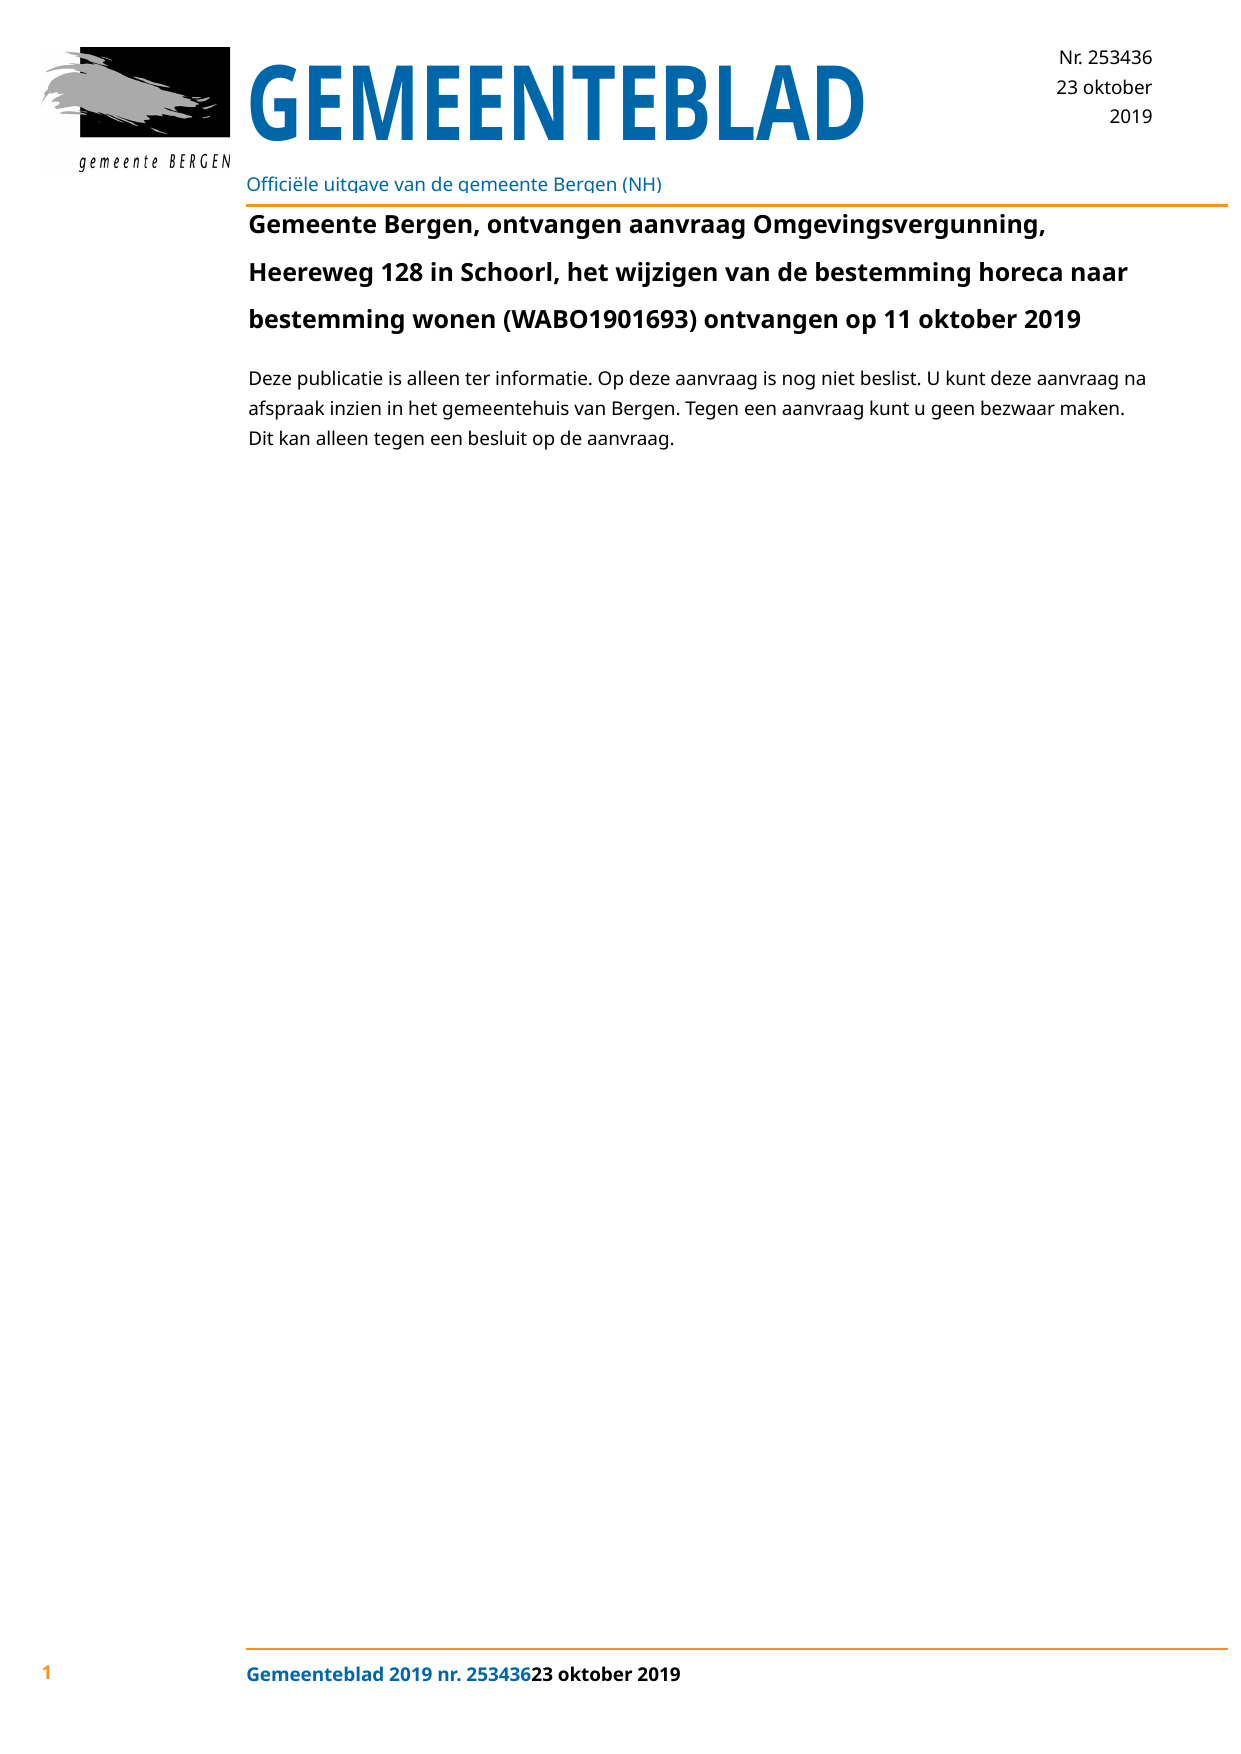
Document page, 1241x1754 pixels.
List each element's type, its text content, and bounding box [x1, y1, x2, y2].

text Gemeente Bergen, ontvangen aanvraag Omgevingsvergunning, Heereweg 128 in Schoorl, het wijzigen van de bestemming horeca naar bestemming wonen (WABO1901693) ontvangen op 11 oktober 2019 [248, 207, 1152, 336]
picture [41, 47, 231, 172]
text Deze publicatie is alleen ter informatie. Op deze aanvraag is nog niet beslist. U kunt deze aanvraag na afspraak inzien in het gemeentehuis van Bergen. Tegen een aanvraag kunt u geen bezwaar maken. Dit kan alleen tegen een besluit op de aanvraag. [248, 366, 1152, 450]
